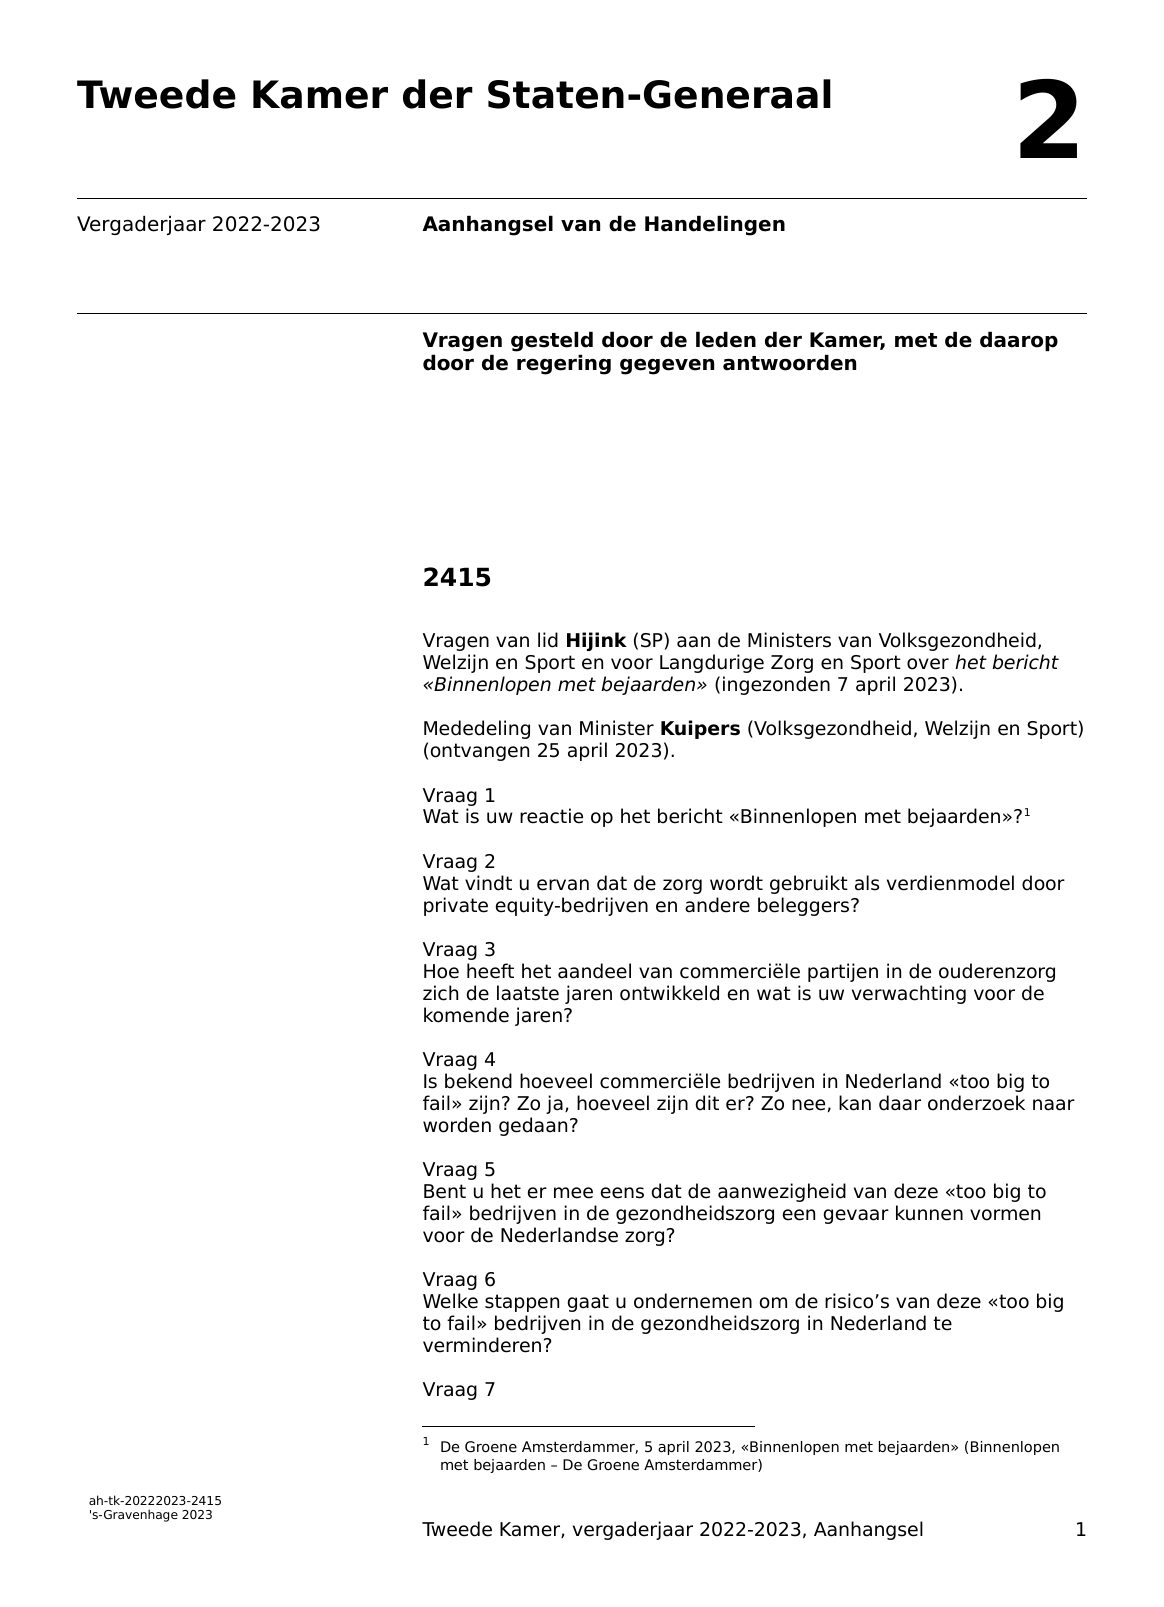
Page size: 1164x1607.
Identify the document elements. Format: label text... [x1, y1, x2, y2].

text Bent u het er mee eens dat de aanwezigheid van deze «too big to fail» bedrijven in de gezondheidszorg een gevaar kunnen vormen voor de Nederlandse zorg? [422, 1181, 1087, 1247]
table_header Tweede Kamer der Staten-Generaal [77, 59, 886, 198]
text Welke stappen gaat u ondernemen om de risico’s van deze «too big to fail» bedrijven in de gezondheidszorg in Nederland te verminderen? [422, 1291, 1087, 1357]
text Vraag 5 [422, 1159, 1087, 1181]
text Vraag 6 [422, 1269, 1087, 1291]
text Vragen van lid Hijink (SP) aan de Ministers van Volksgezondheid, Welzijn en Sport en voor Langdurige Zorg en Sport over het bericht «Binnenlopen met bejaarden» (ingezonden 7 april 2023). [422, 630, 1087, 696]
text Is bekend hoeveel commerciële bedrijven in Nederland «too big to fail» zijn? Zo ja, hoeveel zijn dit er? Zo nee, kan daar onderzoek naar worden gedaan? [422, 1071, 1087, 1137]
table_cell Vragen gesteld door de leden der Kamer, met de daarop door de regering gegeven antwoorden [422, 314, 1087, 375]
table_cell [77, 314, 422, 375]
text De Groene Amsterdammer, 5 april 2023, «Binnenlopen met bejaarden» (Binnenlopen met bejaarden – De Groene Amsterdammer) [422, 1435, 1087, 1474]
text Hoe heeft het aandeel van commerciële partijen in de ouderenzorg zich de laatste jaren ontwikkeld en wat is uw verwachting voor de komende jaren? [422, 961, 1087, 1027]
text Mededeling van Minister Kuipers (Volksgezondheid, Welzijn en Sport) (ontvangen 25 april 2023). [422, 718, 1087, 762]
text Wat vindt u ervan dat de zorg wordt gebruikt als verdienmodel door private equity-bedrijven en andere beleggers? [422, 873, 1087, 917]
table_cell Aanhangsel van de Handelingen [422, 199, 1087, 313]
text Vraag 3 [422, 939, 1087, 961]
text 's-Gravenhage 2023 [88, 1508, 323, 1522]
text ah-tk-20222023-2415 [88, 1494, 323, 1508]
text Vraag 2 [422, 851, 1087, 873]
table_cell Vergaderjaar 2022-2023 [77, 199, 422, 313]
text Vraag 1 [422, 784, 1087, 806]
text Vraag 4 [422, 1049, 1087, 1071]
text 2415 [422, 563, 1087, 592]
text Vraag 7 [422, 1379, 1087, 1401]
text Wat is uw reactie op het bericht «Binnenlopen met bejaarden»? [422, 806, 1087, 828]
table_header 2 [886, 59, 1087, 198]
